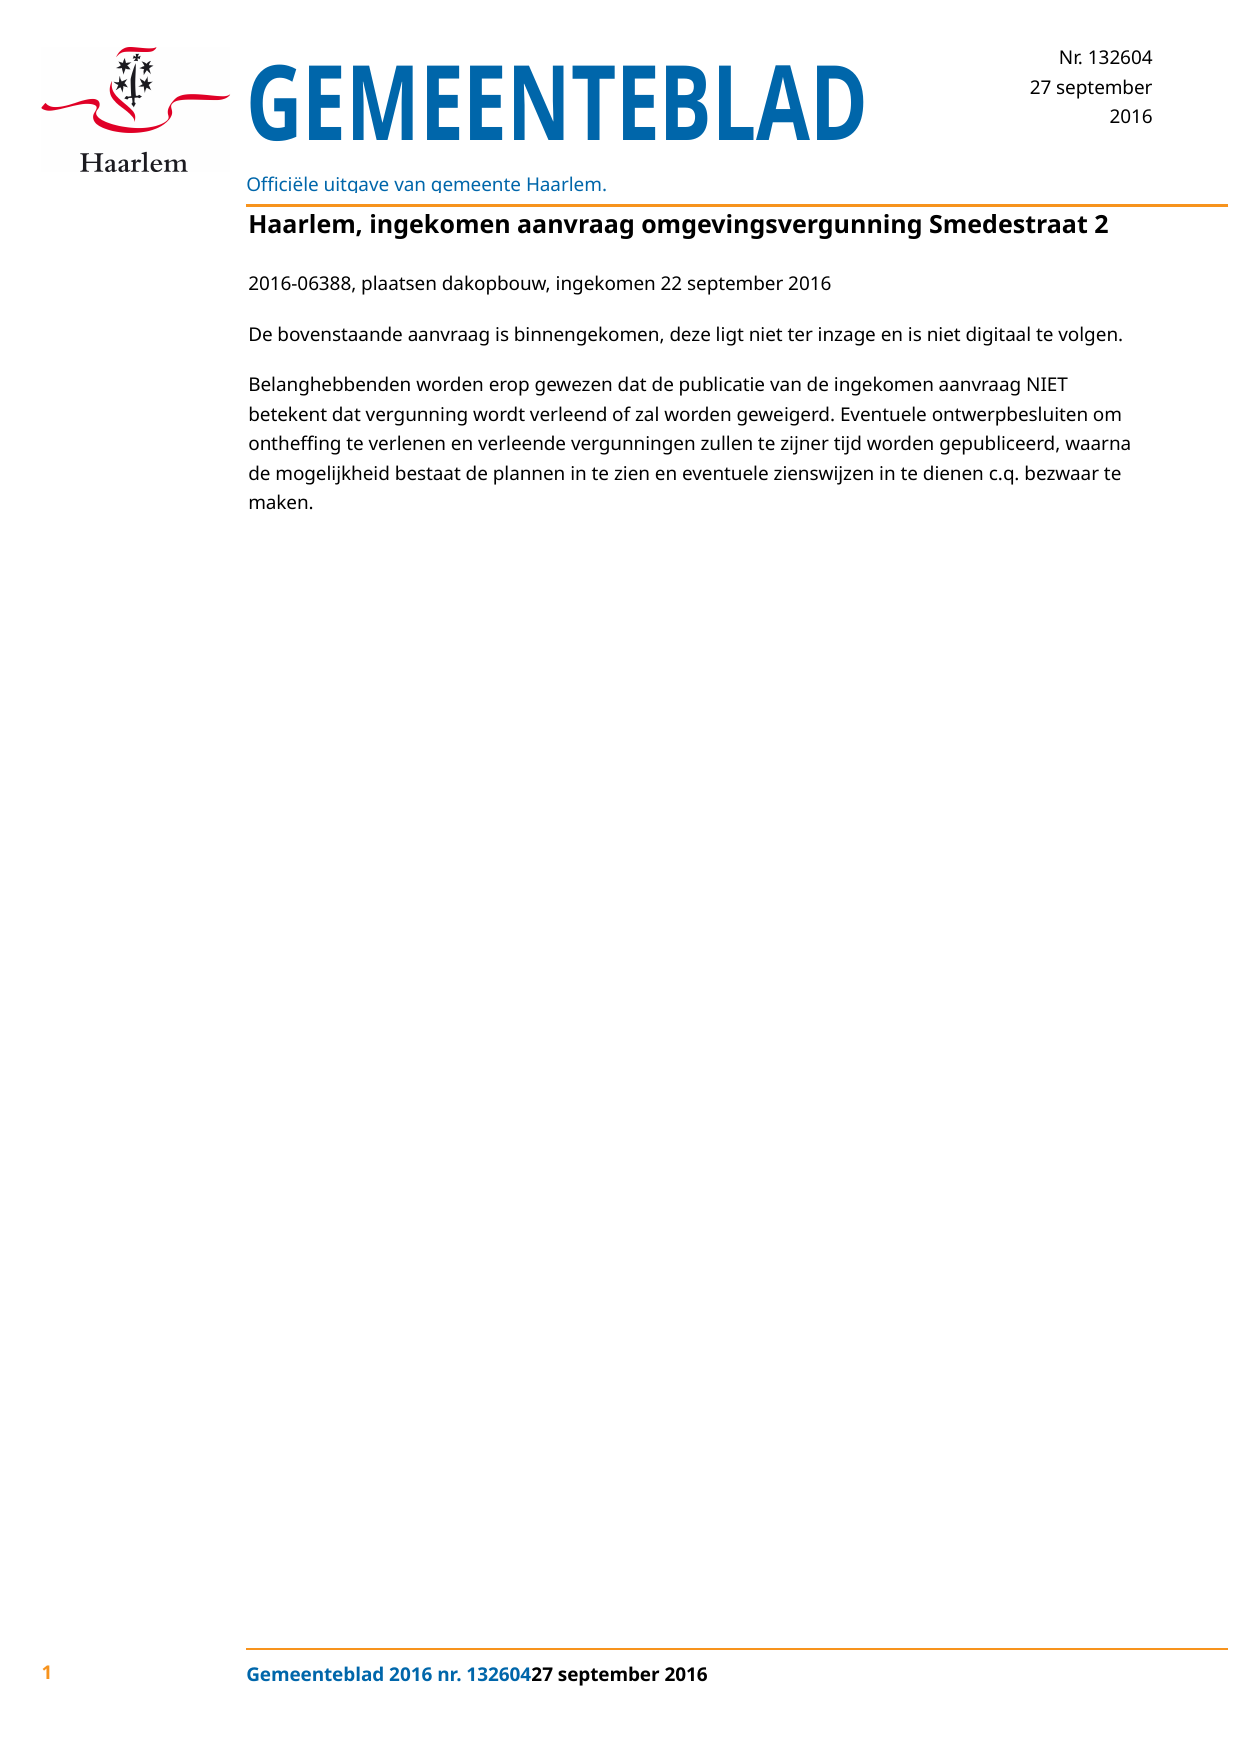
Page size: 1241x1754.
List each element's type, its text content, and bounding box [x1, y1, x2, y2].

text De bovenstaande aanvraag is binnengekomen, deze ligt niet ter inzage en is niet digitaal te volgen. [248, 321, 1152, 346]
text Haarlem, ingekomen aanvraag omgevingsvergunning Smedestraat 2 [248, 207, 1152, 241]
text Belanghebbenden worden erop gewezen dat de publicatie van de ingekomen aanvraag NIET betekent dat vergunning wordt verleend of zal worden geweigerd. Eventuele ontwerpbesluiten om ontheffing te verlenen en verleende vergunningen zullen te zijner tijd worden gepubliceerd, waarna de mogelijkheid bestaat de plannen in te zien en eventuele zienswijzen in te dienen c.q. bezwaar te maken. [248, 371, 1152, 515]
text 2016-06388, plaatsen dakopbouw, ingekomen 22 september 2016 [248, 270, 1152, 296]
picture [41, 47, 231, 172]
